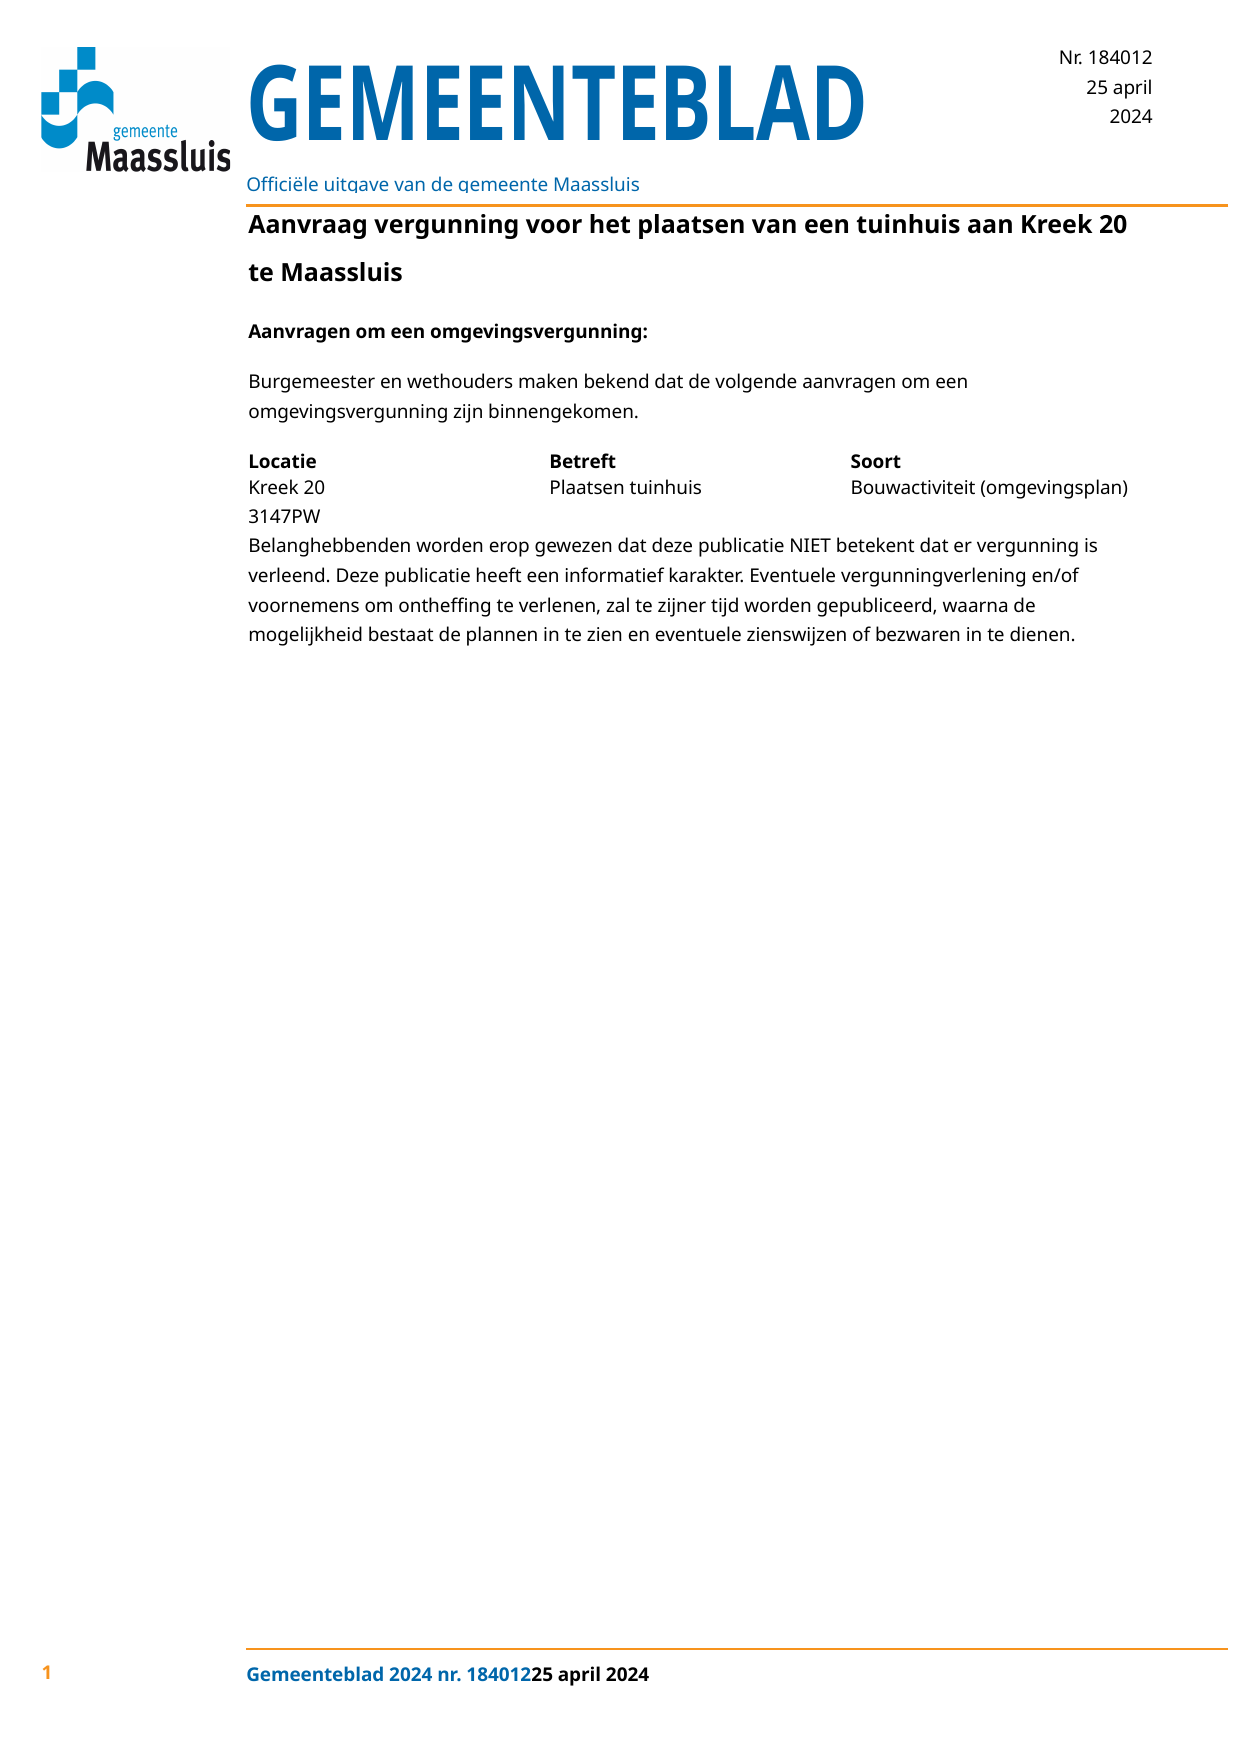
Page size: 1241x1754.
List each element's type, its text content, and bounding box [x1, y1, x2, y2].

text Belanghebbenden worden erop gewezen dat deze publicatie NIET betekent dat er vergunning is verleend. Deze publicatie heeft een informatief karakter. Eventuele vergunningverlening en/of voornemens om ontheffing te verlenen, zal te zijner tijd worden gepubliceerd, waarna de mogelijkheid bestaat de plannen in te zien en eventuele zienswijzen of bezwaren in te dienen. [248, 533, 1152, 647]
picture [41, 47, 77, 92]
table_cell Bouwactiviteit (omgevingsplan) [850, 474, 1152, 529]
picture [41, 47, 231, 172]
table_cell Plaatsen tuinhuis [549, 474, 850, 529]
table_header Betreft [549, 449, 850, 474]
text Burgemeester en wethouders maken bekend dat de volgende aanvragen om een omgevingsvergunning zijn binnengekomen. [248, 368, 1152, 424]
table_header Locatie [248, 449, 549, 474]
text Aanvraag vergunning voor het plaatsen van een tuinhuis aan Kreek 20 te Maassluis [248, 207, 1152, 288]
text Aanvragen om een omgevingsvergunning: [248, 318, 1152, 344]
table_cell Kreek 20 3147PW [248, 474, 549, 529]
table_header Soort [850, 449, 1152, 474]
